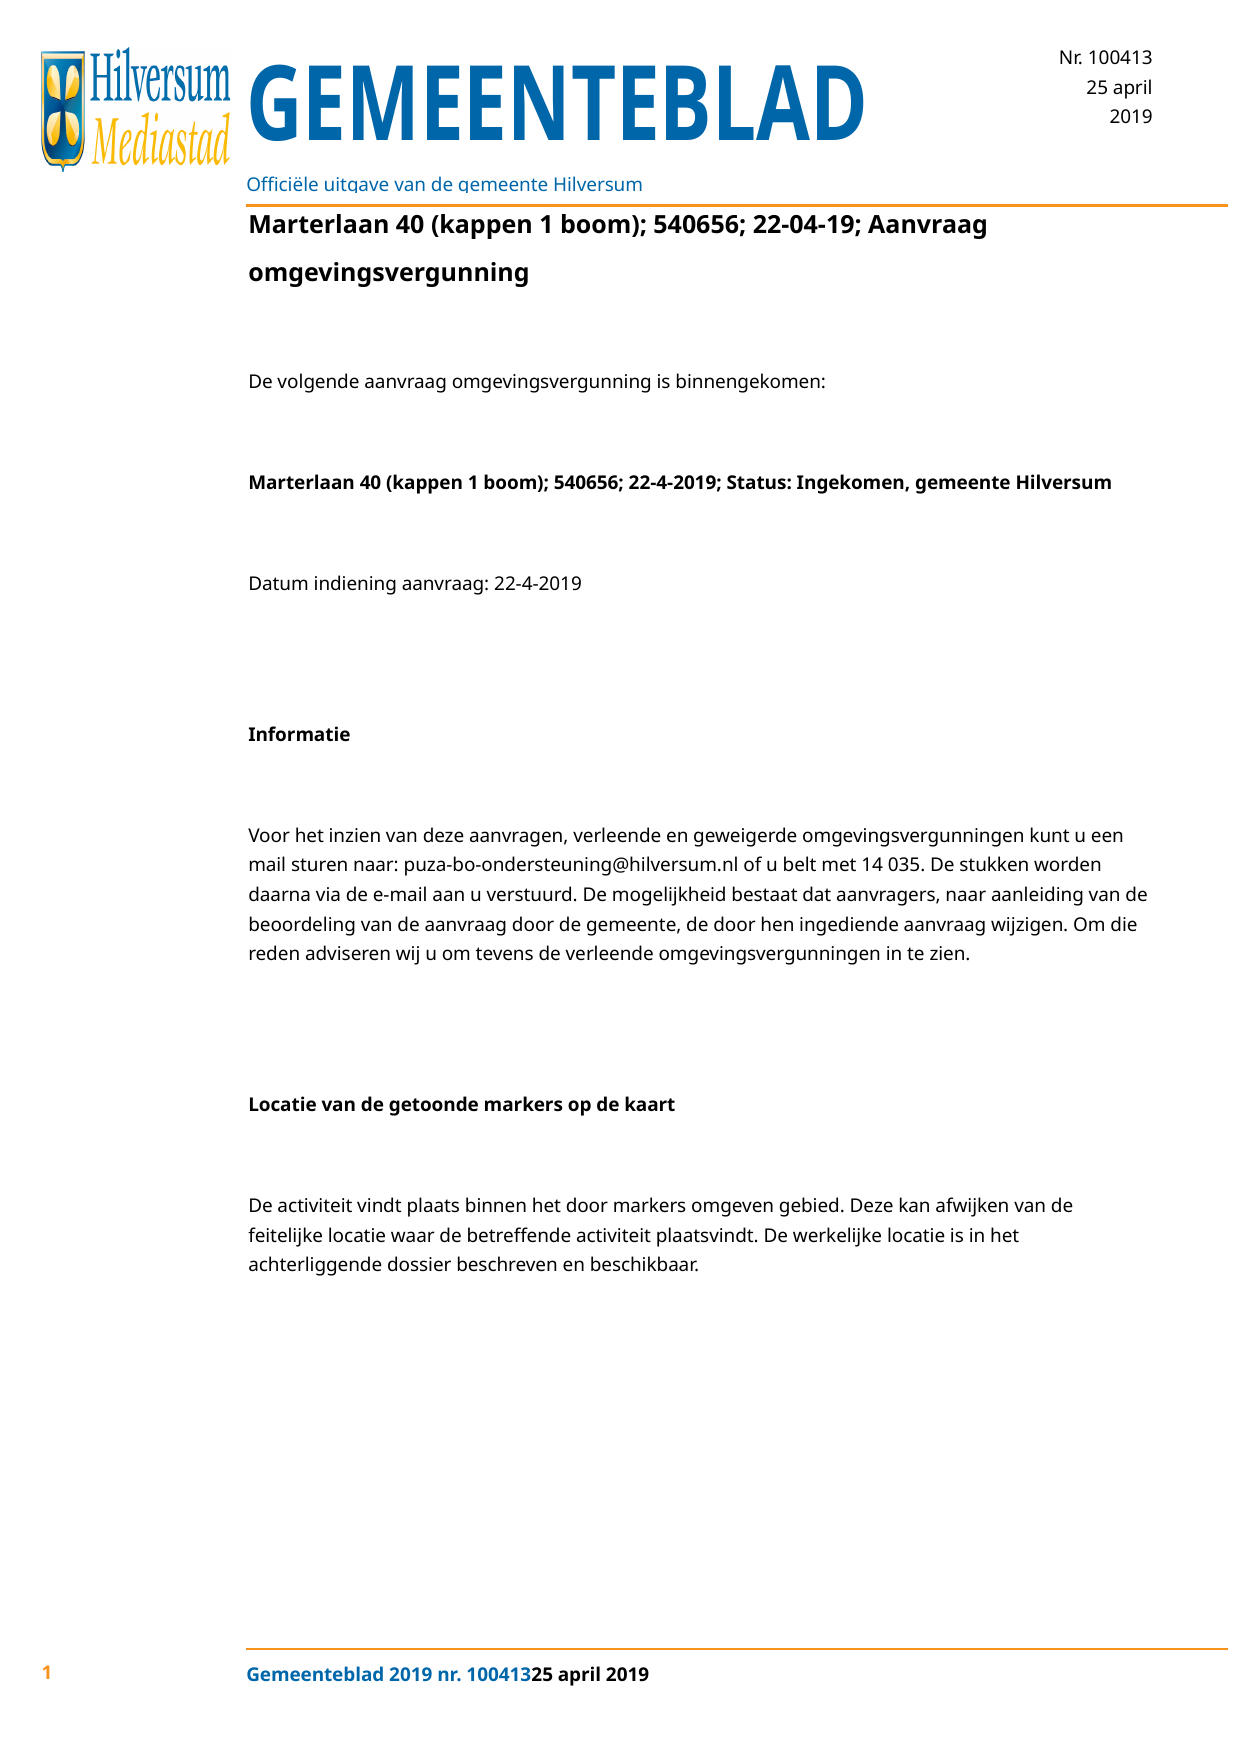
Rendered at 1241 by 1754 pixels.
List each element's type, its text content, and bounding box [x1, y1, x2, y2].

picture [41, 47, 231, 172]
text Marterlaan 40 (kappen 1 boom); 540656; 22-4-2019; Status: Ingekomen, gemeente Hilversum [248, 469, 1152, 495]
text Datum indiening aanvraag: 22-4-2019 [248, 570, 1152, 596]
text De activiteit vindt plaats binnen het door markers omgeven gebied. Deze kan afwijken van de feitelijke locatie waar de betreffende activiteit plaatsvindt. De werkelijke locatie is in het achterliggende dossier beschreven en beschikbaar. [248, 1192, 1152, 1277]
text Locatie van de getoonde markers op de kaart [248, 1092, 1152, 1117]
text Informatie [248, 721, 1152, 747]
text Voor het inzien van deze aanvragen, verleende en geweigerde omgevingsvergunningen kunt u een mail sturen naar: puza-bo-ondersteuning@hilversum.nl of u belt met 14 035. De stukken worden daarna via de e-mail aan u verstuurd. De mogelijkheid bestaat dat aanvragers, naar aanleiding van de beoordeling van de aanvraag door de gemeente, de door hen ingediende aanvraag wijzigen. Om die reden adviseren wij u om tevens de verleende omgevingsvergunningen in te zien. [248, 822, 1152, 966]
text De volgende aanvraag omgevingsvergunning is binnengekomen: [248, 368, 1152, 394]
text Marterlaan 40 (kappen 1 boom); 540656; 22-04-19; Aanvraag omgevingsvergunning [248, 207, 1152, 288]
